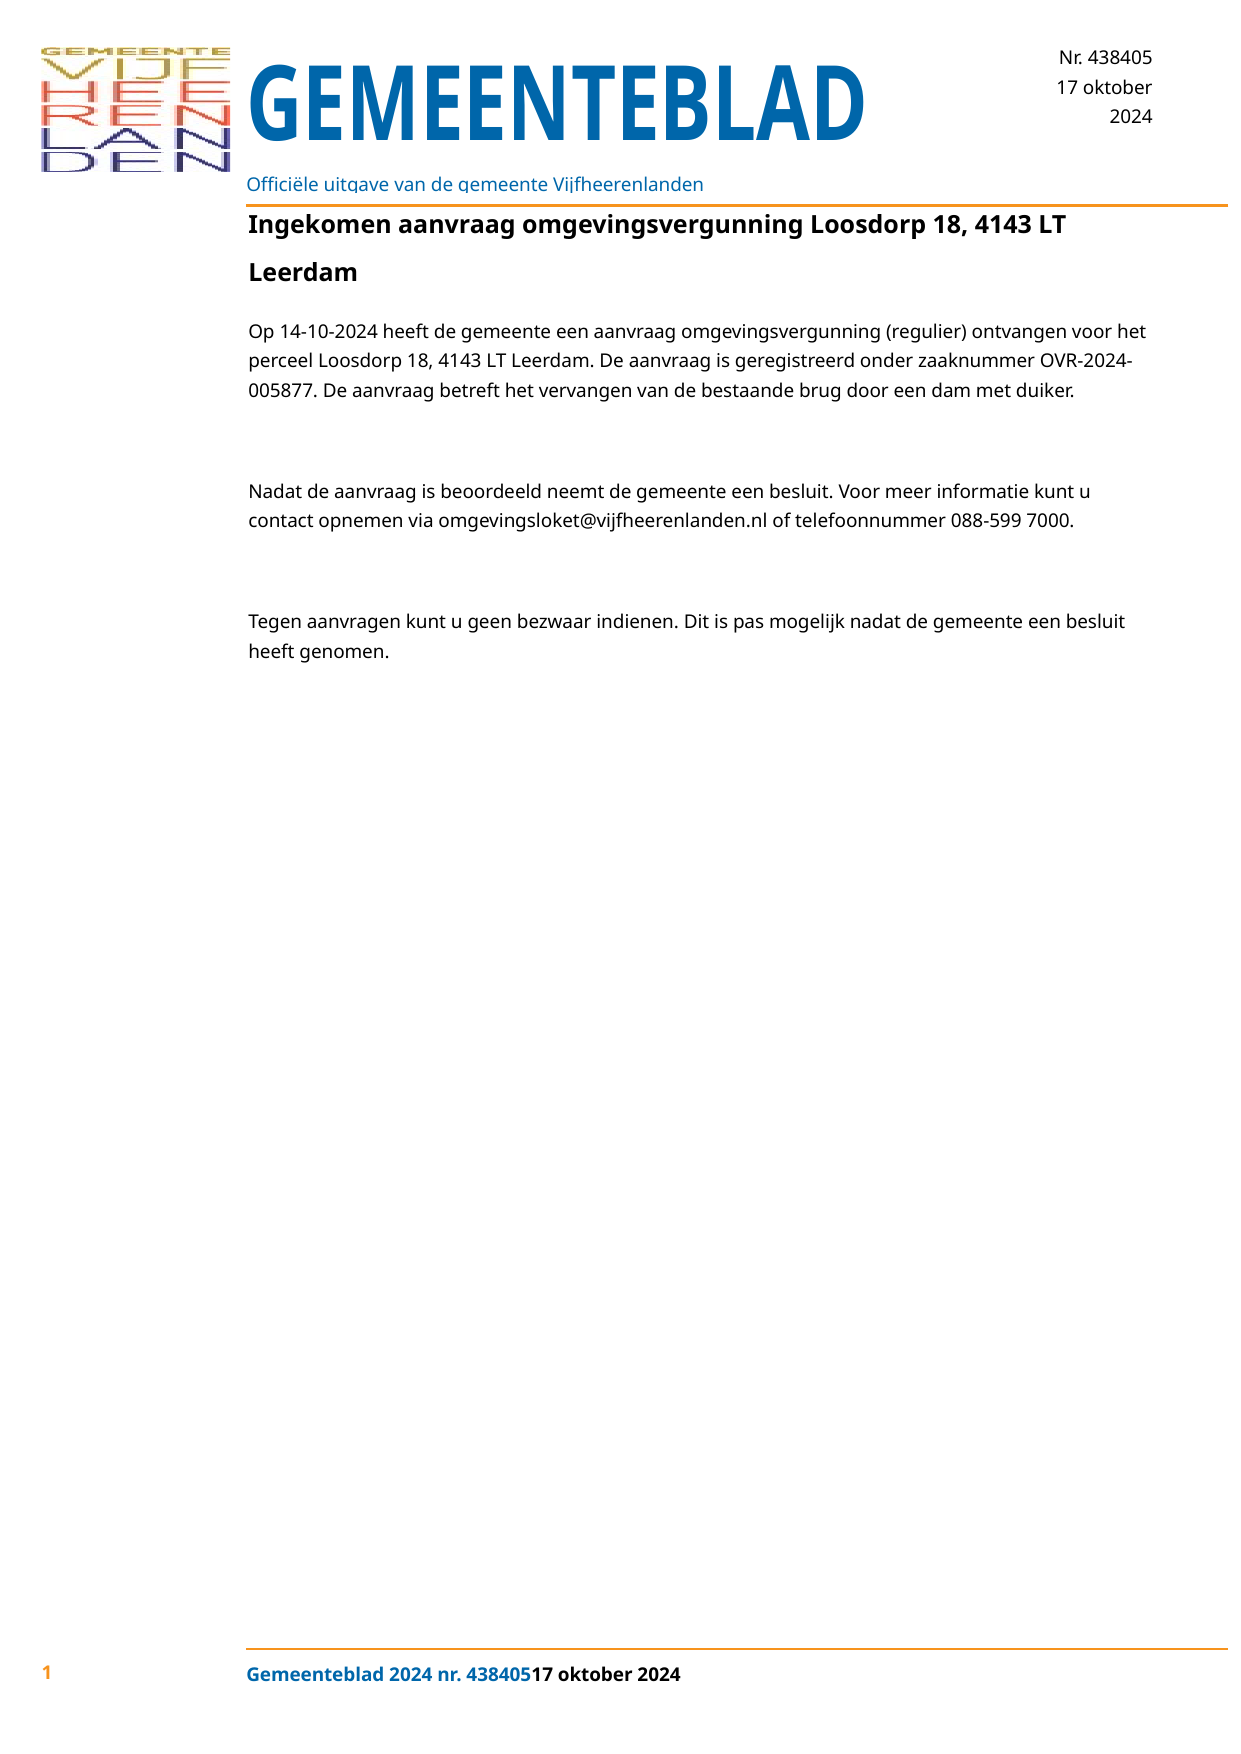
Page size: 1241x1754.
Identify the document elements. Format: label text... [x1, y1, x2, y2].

text Nadat de aanvraag is beoordeeld neemt de gemeente een besluit. Voor meer informatie kunt u contact opnemen via omgevingsloket@vijfheerenlanden.nl of telefoonnummer 088-599 7000. [248, 478, 1152, 533]
text Tegen aanvragen kunt u geen bezwaar indienen. Dit is pas mogelijk nadat de gemeente een besluit heeft genomen. [248, 608, 1152, 664]
text Op 14-10-2024 heeft de gemeente een aanvraag omgevingsvergunning (regulier) ontvangen voor het perceel Loosdorp 18, 4143 LT Leerdam. De aanvraag is geregistreerd onder zaaknummer OVR-2024-005877. De aanvraag betreft het vervangen van de bestaande brug door een dam met duiker. [248, 318, 1152, 403]
picture [41, 47, 231, 172]
text Ingekomen aanvraag omgevingsvergunning Loosdorp 18, 4143 LT Leerdam [248, 207, 1152, 288]
